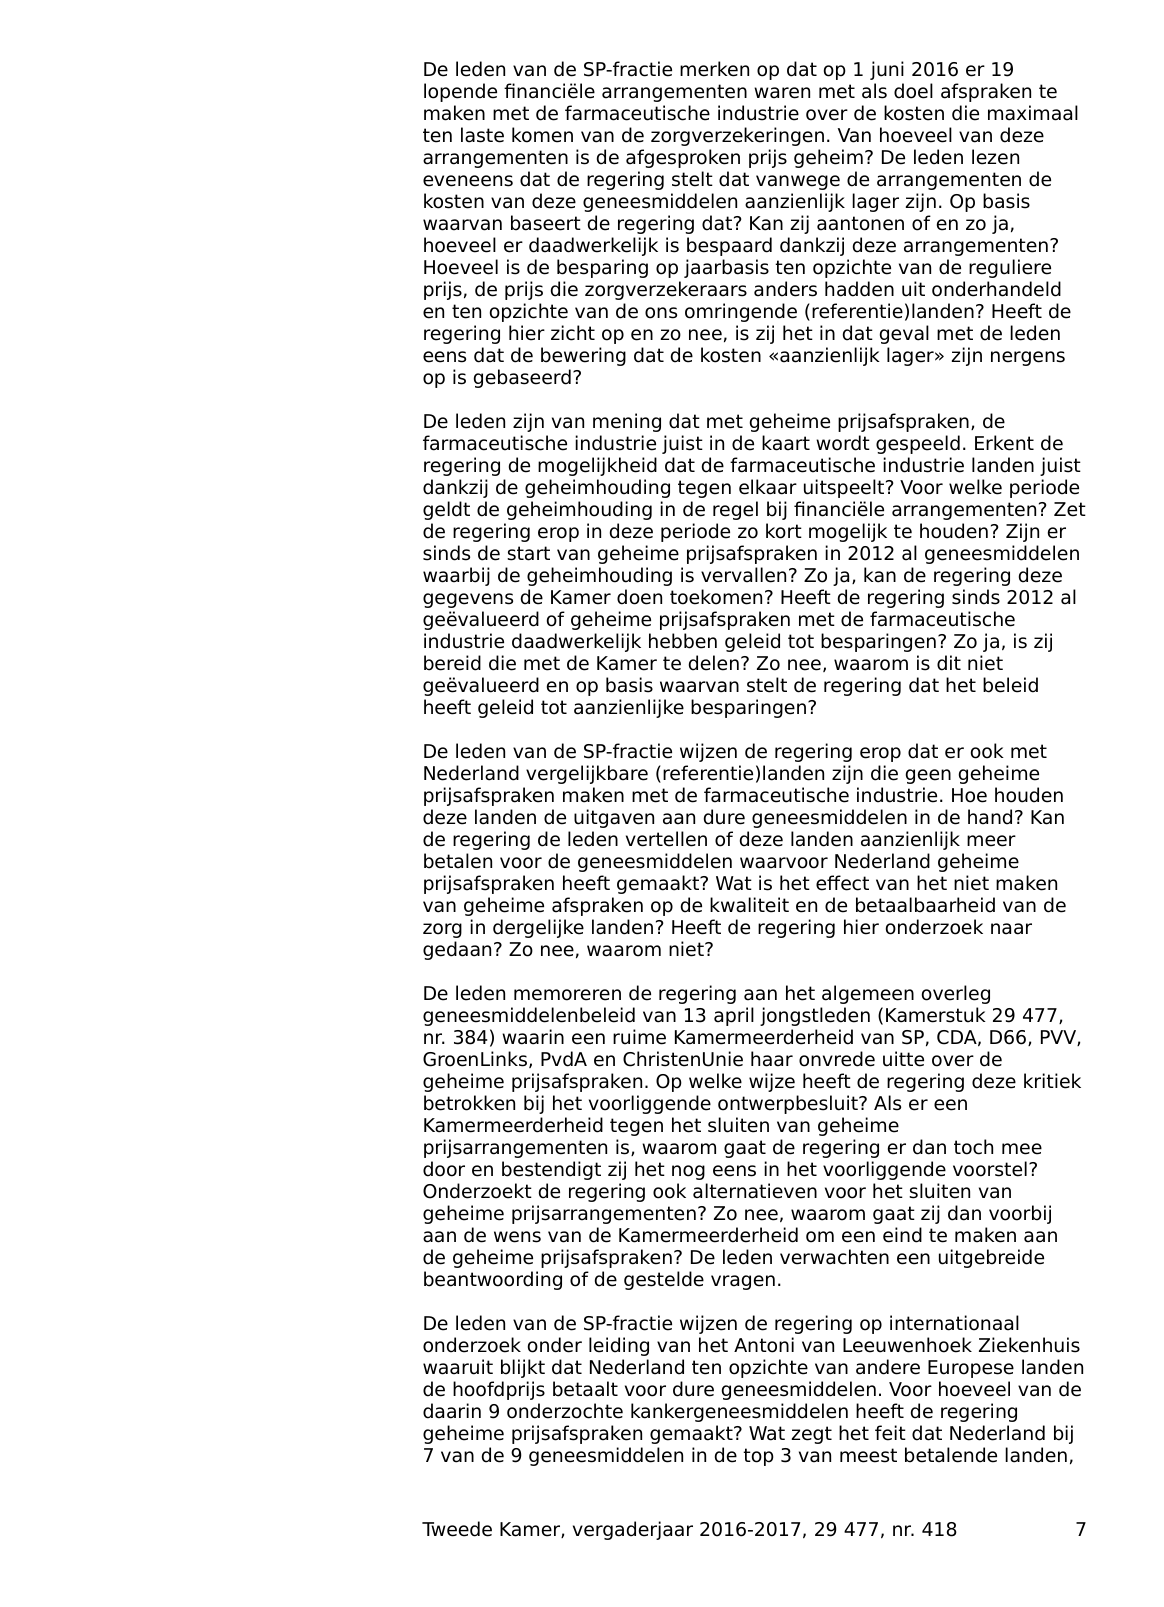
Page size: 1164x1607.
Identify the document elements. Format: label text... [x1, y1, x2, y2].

text De leden memoreren de regering aan het algemeen overleg geneesmiddelenbeleid van 13 april jongstleden (Kamerstuk 29 477, nr. 384) waarin een ruime Kamermeerderheid van SP, CDA, D66, PVV, GroenLinks, PvdA en ChristenUnie haar onvrede uitte over de geheime prijsafspraken. Op welke wijze heeft de regering deze kritiek betrokken bij het voorliggende ontwerpbesluit? Als er een Kamermeerderheid tegen het sluiten van geheime prijsarrangementen is, waarom gaat de regering er dan toch mee door en bestendigt zij het nog eens in het voorliggende voorstel? Onderzoekt de regering ook alternatieven voor het sluiten van geheime prijsarrangementen? Zo nee, waarom gaat zij dan voorbij aan de wens van de Kamermeerderheid om een eind te maken aan de geheime prijsafspraken? De leden verwachten een uitgebreide beantwoording of de gestelde vragen. [422, 983, 1087, 1291]
text De leden zijn van mening dat met geheime prijsafspraken, de farmaceutische industrie juist in de kaart wordt gespeeld. Erkent de regering de mogelijkheid dat de farmaceutische industrie landen juist dankzij de geheimhouding tegen elkaar uitspeelt? Voor welke periode geldt de geheimhouding in de regel bij financiële arrangementen? Zet de regering erop in deze periode zo kort mogelijk te houden? Zijn er sinds de start van geheime prijsafspraken in 2012 al geneesmiddelen waarbij de geheimhouding is vervallen? Zo ja, kan de regering deze gegevens de Kamer doen toekomen? Heeft de regering sinds 2012 al geëvalueerd of geheime prijsafspraken met de farmaceutische industrie daadwerkelijk hebben geleid tot besparingen? Zo ja, is zij bereid die met de Kamer te delen? Zo nee, waarom is dit niet geëvalueerd en op basis waarvan stelt de regering dat het beleid heeft geleid tot aanzienlijke besparingen? [422, 411, 1087, 719]
text De leden van de SP-fractie wijzen de regering erop dat er ook met Nederland vergelijkbare (referentie)landen zijn die geen geheime prijsafspraken maken met de farmaceutische industrie. Hoe houden deze landen de uitgaven aan dure geneesmiddelen in de hand? Kan de regering de leden vertellen of deze landen aanzienlijk meer betalen voor de geneesmiddelen waarvoor Nederland geheime prijsafspraken heeft gemaakt? Wat is het effect van het niet maken van geheime afspraken op de kwaliteit en de betaalbaarheid van de zorg in dergelijke landen? Heeft de regering hier onderzoek naar gedaan? Zo nee, waarom niet? [422, 741, 1087, 961]
text De leden van de SP-fractie merken op dat op 1 juni 2016 er 19 lopende financiële arrangementen waren met als doel afspraken te maken met de farmaceutische industrie over de kosten die maximaal ten laste komen van de zorgverzekeringen. Van hoeveel van deze arrangementen is de afgesproken prijs geheim? De leden lezen eveneens dat de regering stelt dat vanwege de arrangementen de kosten van deze geneesmiddelen aanzienlijk lager zijn. Op basis waarvan baseert de regering dat? Kan zij aantonen of en zo ja, hoeveel er daadwerkelijk is bespaard dankzij deze arrangementen? Hoeveel is de besparing op jaarbasis ten opzichte van de reguliere prijs, de prijs die zorgverzekeraars anders hadden uit onderhandeld en ten opzichte van de ons omringende (referentie)landen? Heeft de regering hier zicht op en zo nee, is zij het in dat geval met de leden eens dat de bewering dat de kosten «aanzienlijk lager» zijn nergens op is gebaseerd? [422, 59, 1087, 389]
text De leden van de SP-fractie wijzen de regering op internationaal onderzoek onder leiding van het Antoni van Leeuwenhoek Ziekenhuis waaruit blijkt dat Nederland ten opzichte van andere Europese landen de hoofdprijs betaalt voor dure geneesmiddelen. Voor hoeveel van de daarin 9 onderzochte kankergeneesmiddelen heeft de regering geheime prijsafspraken gemaakt? Wat zegt het feit dat Nederland bij 7 van de 9 geneesmiddelen in de top 3 van meest betalende landen, [422, 1313, 1087, 1467]
